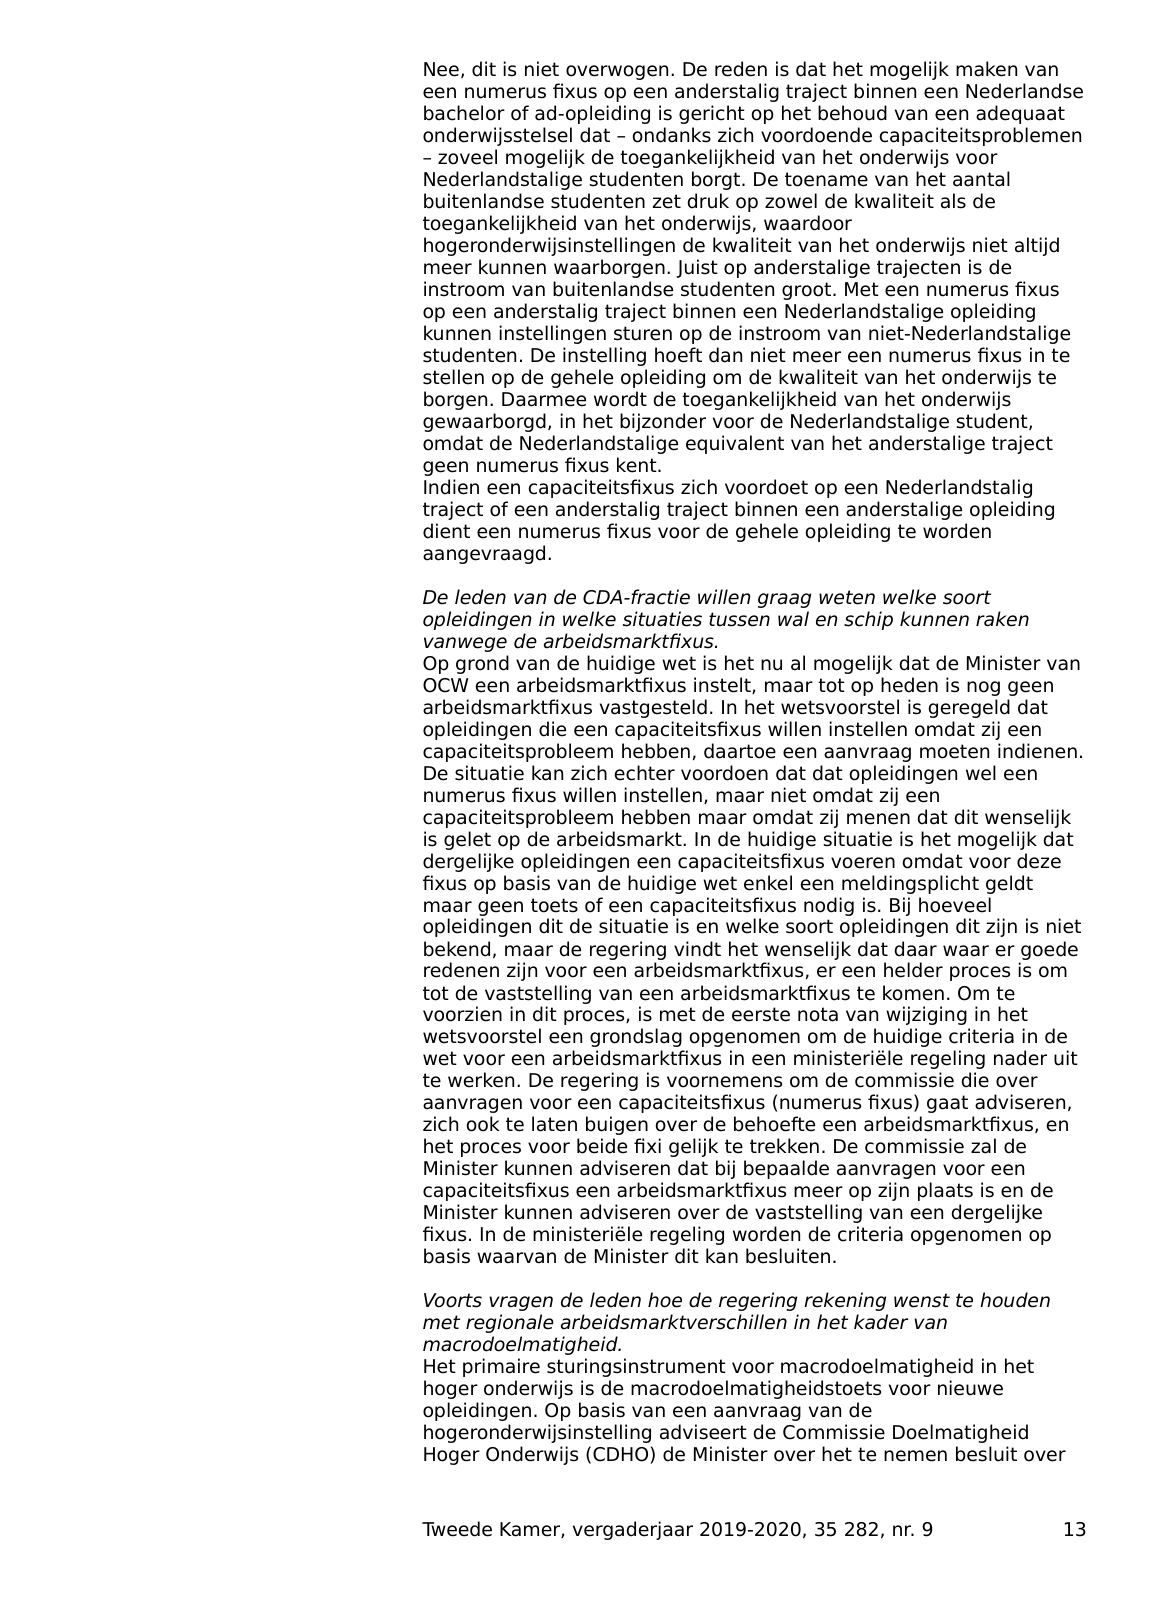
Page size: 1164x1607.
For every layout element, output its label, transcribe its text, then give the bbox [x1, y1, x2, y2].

text De leden van de CDA-fractie willen graag weten welke soort opleidingen in welke situaties tussen wal en schip kunnen raken vanwege de arbeidsmarktfixus. [422, 587, 1087, 653]
text Op grond van de huidige wet is het nu al mogelijk dat de Minister van OCW een arbeidsmarktfixus instelt, maar tot op heden is nog geen arbeidsmarktfixus vastgesteld. In het wetsvoorstel is geregeld dat opleidingen die een capaciteitsfixus willen instellen omdat zij een capaciteitsprobleem hebben, daartoe een aanvraag moeten indienen. De situatie kan zich echter voordoen dat dat opleidingen wel een numerus fixus willen instellen, maar niet omdat zij een capaciteitsprobleem hebben maar omdat zij menen dat dit wenselijk is gelet op de arbeidsmarkt. In de huidige situatie is het mogelijk dat dergelijke opleidingen een capaciteitsfixus voeren omdat voor deze fixus op basis van de huidige wet enkel een meldingsplicht geldt maar geen toets of een capaciteitsfixus nodig is. Bij hoeveel opleidingen dit de situatie is en welke soort opleidingen dit zijn is niet bekend, maar de regering vindt het wenselijk dat daar waar er goede redenen zijn voor een arbeidsmarktfixus, er een helder proces is om tot de vaststelling van een arbeidsmarktfixus te komen. Om te voorzien in dit proces, is met de eerste nota van wijziging in het wetsvoorstel een grondslag opgenomen om de huidige criteria in de wet voor een arbeidsmarktfixus in een ministeriële regeling nader uit te werken. De regering is voornemens om de commissie die over aanvragen voor een capaciteitsfixus (numerus fixus) gaat adviseren, zich ook te laten buigen over de behoefte een arbeidsmarktfixus, en het proces voor beide fixi gelijk te trekken. De commissie zal de Minister kunnen adviseren dat bij bepaalde aanvragen voor een capaciteitsfixus een arbeidsmarktfixus meer op zijn plaats is en de Minister kunnen adviseren over de vaststelling van een dergelijke fixus. In de ministeriële regeling worden de criteria opgenomen op basis waarvan de Minister dit kan besluiten. [422, 653, 1087, 1268]
text Indien een capaciteitsfixus zich voordoet op een Nederlandstalig traject of een anderstalig traject binnen een anderstalige opleiding dient een numerus fixus voor de gehele opleiding te worden aangevraagd. [422, 477, 1087, 564]
text Voorts vragen de leden hoe de regering rekening wenst te houden met regionale arbeidsmarktverschillen in het kader van macrodoelmatigheid. [422, 1290, 1087, 1356]
text Het primaire sturingsinstrument voor macrodoelmatigheid in het hoger onderwijs is de macrodoelmatigheidstoets voor nieuwe opleidingen. Op basis van een aanvraag van de hogeronderwijsinstelling adviseert de Commissie Doelmatigheid Hoger Onderwijs (CDHO) de Minister over het te nemen besluit over [422, 1356, 1087, 1466]
text Nee, dit is niet overwogen. De reden is dat het mogelijk maken van een numerus fixus op een anderstalig traject binnen een Nederlandse bachelor of ad-opleiding is gericht op het behoud van een adequaat onderwijsstelsel dat – ondanks zich voordoende capaciteitsproblemen – zoveel mogelijk de toegankelijkheid van het onderwijs voor Nederlandstalige studenten borgt. De toename van het aantal buitenlandse studenten zet druk op zowel de kwaliteit als de toegankelijkheid van het onderwijs, waardoor hogeronderwijsinstellingen de kwaliteit van het onderwijs niet altijd meer kunnen waarborgen. Juist op anderstalige trajecten is de instroom van buitenlandse studenten groot. Met een numerus fixus op een anderstalig traject binnen een Nederlandstalige opleiding kunnen instellingen sturen op de instroom van niet-Nederlandstalige studenten. De instelling hoeft dan niet meer een numerus fixus in te stellen op de gehele opleiding om de kwaliteit van het onderwijs te borgen. Daarmee wordt de toegankelijkheid van het onderwijs gewaarborgd, in het bijzonder voor de Nederlandstalige student, omdat de Nederlandstalige equivalent van het anderstalige traject geen numerus fixus kent. [422, 59, 1087, 477]
